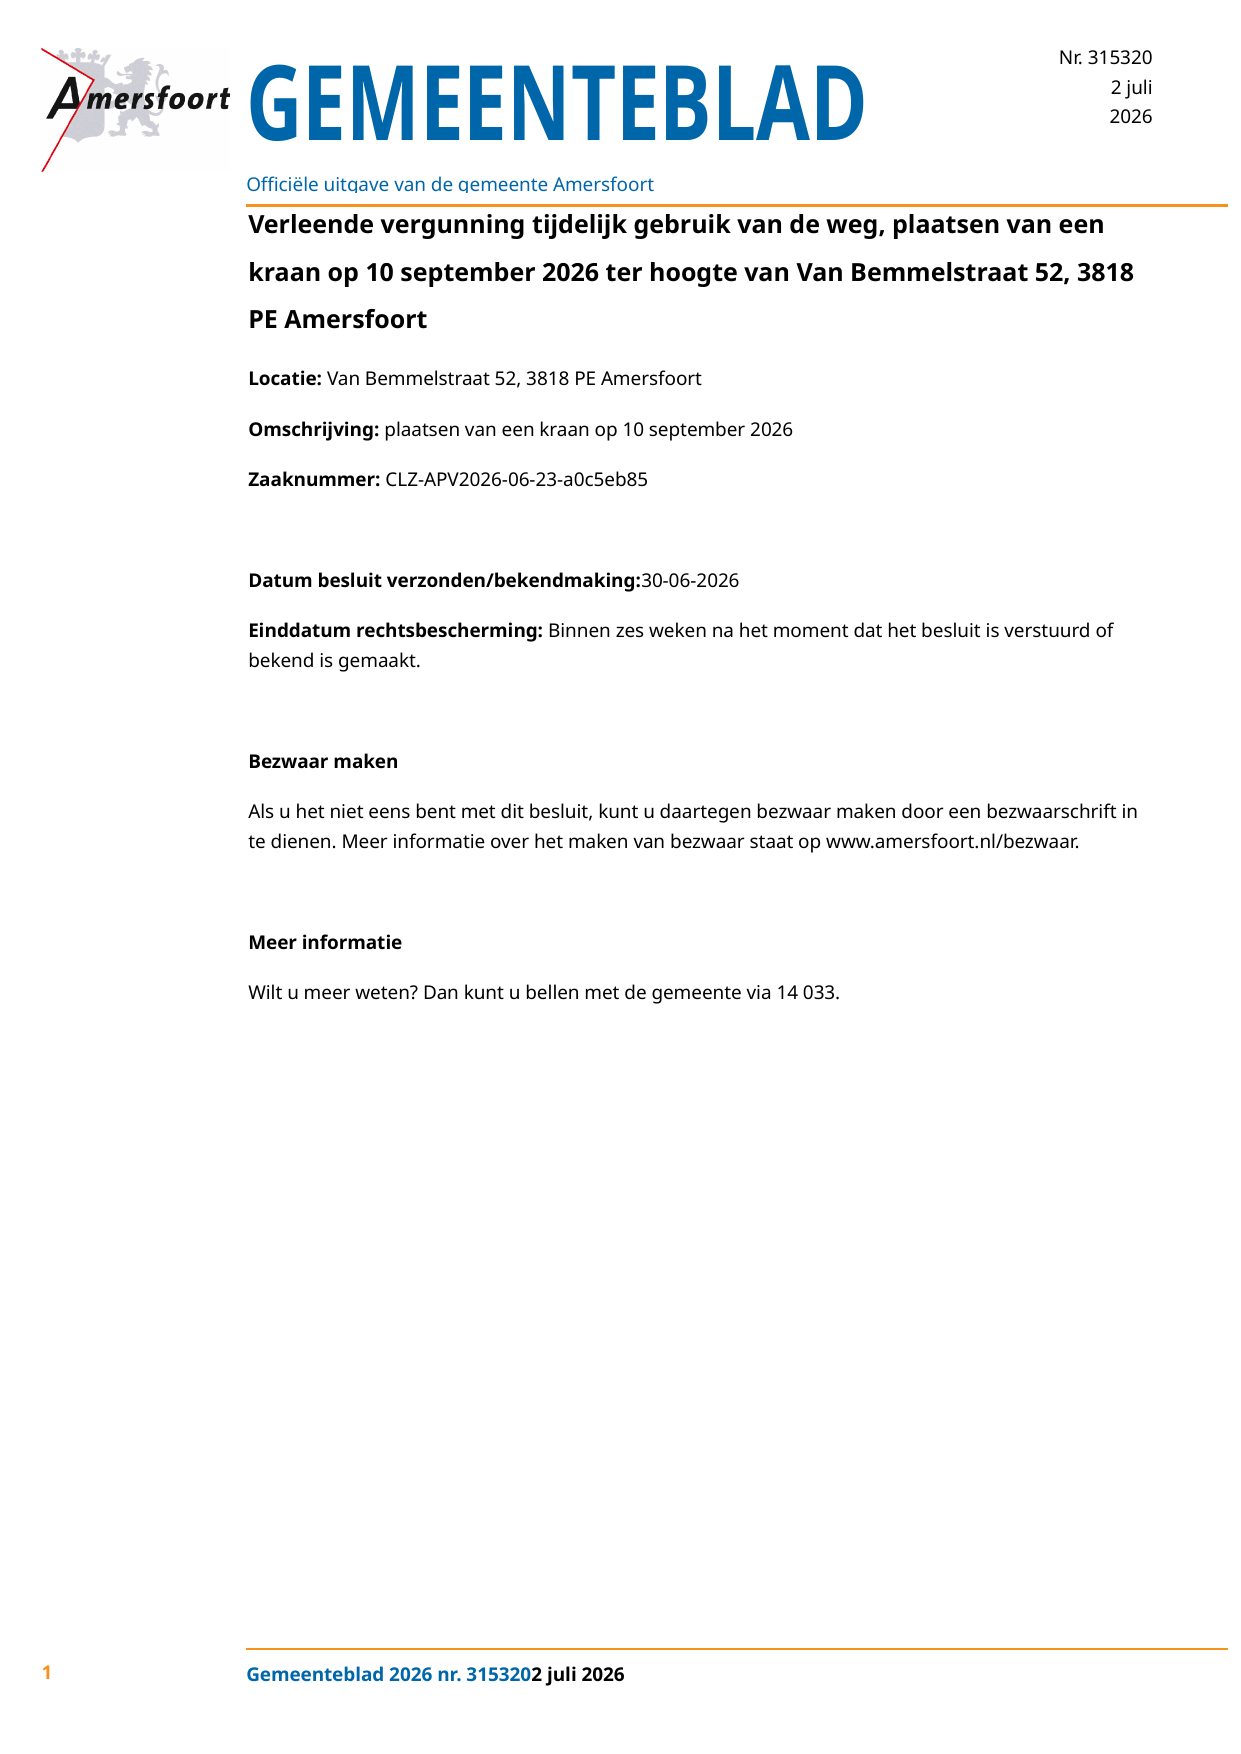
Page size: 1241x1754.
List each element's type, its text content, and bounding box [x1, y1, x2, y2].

text Meer informatie [248, 929, 1152, 954]
text Zaaknummer: CLZ-APV2026-06-23-a0c5eb85 [248, 466, 1152, 492]
text Datum besluit verzonden/bekendmaking:30-06-2026 [248, 567, 1152, 593]
text Locatie: Van Bemmelstraat 52, 3818 PE Amersfoort [248, 366, 1152, 391]
text Als u het niet eens bent met dit besluit, kunt u daartegen bezwaar maken door een bezwaarschrift in te dienen. Meer informatie over het maken van bezwaar staat op www.amersfoort.nl/bezwaar. [248, 798, 1152, 854]
text Omschrijving: plaatsen van een kraan op 10 september 2026 [248, 416, 1152, 442]
text Einddatum rechtsbescherming: Binnen zes weken na het moment dat het besluit is verstuurd of bekend is gemaakt. [248, 618, 1152, 673]
text Wilt u meer weten? Dan kunt u bellen met de gemeente via 14 033. [248, 979, 1152, 1005]
picture [41, 47, 231, 172]
text Verleende vergunning tijdelijk gebruik van de weg, plaatsen van een kraan op 10 september 2026 ter hoogte van Van Bemmelstraat 52, 3818 PE Amersfoort [248, 207, 1152, 336]
text Bezwaar maken [248, 748, 1152, 774]
